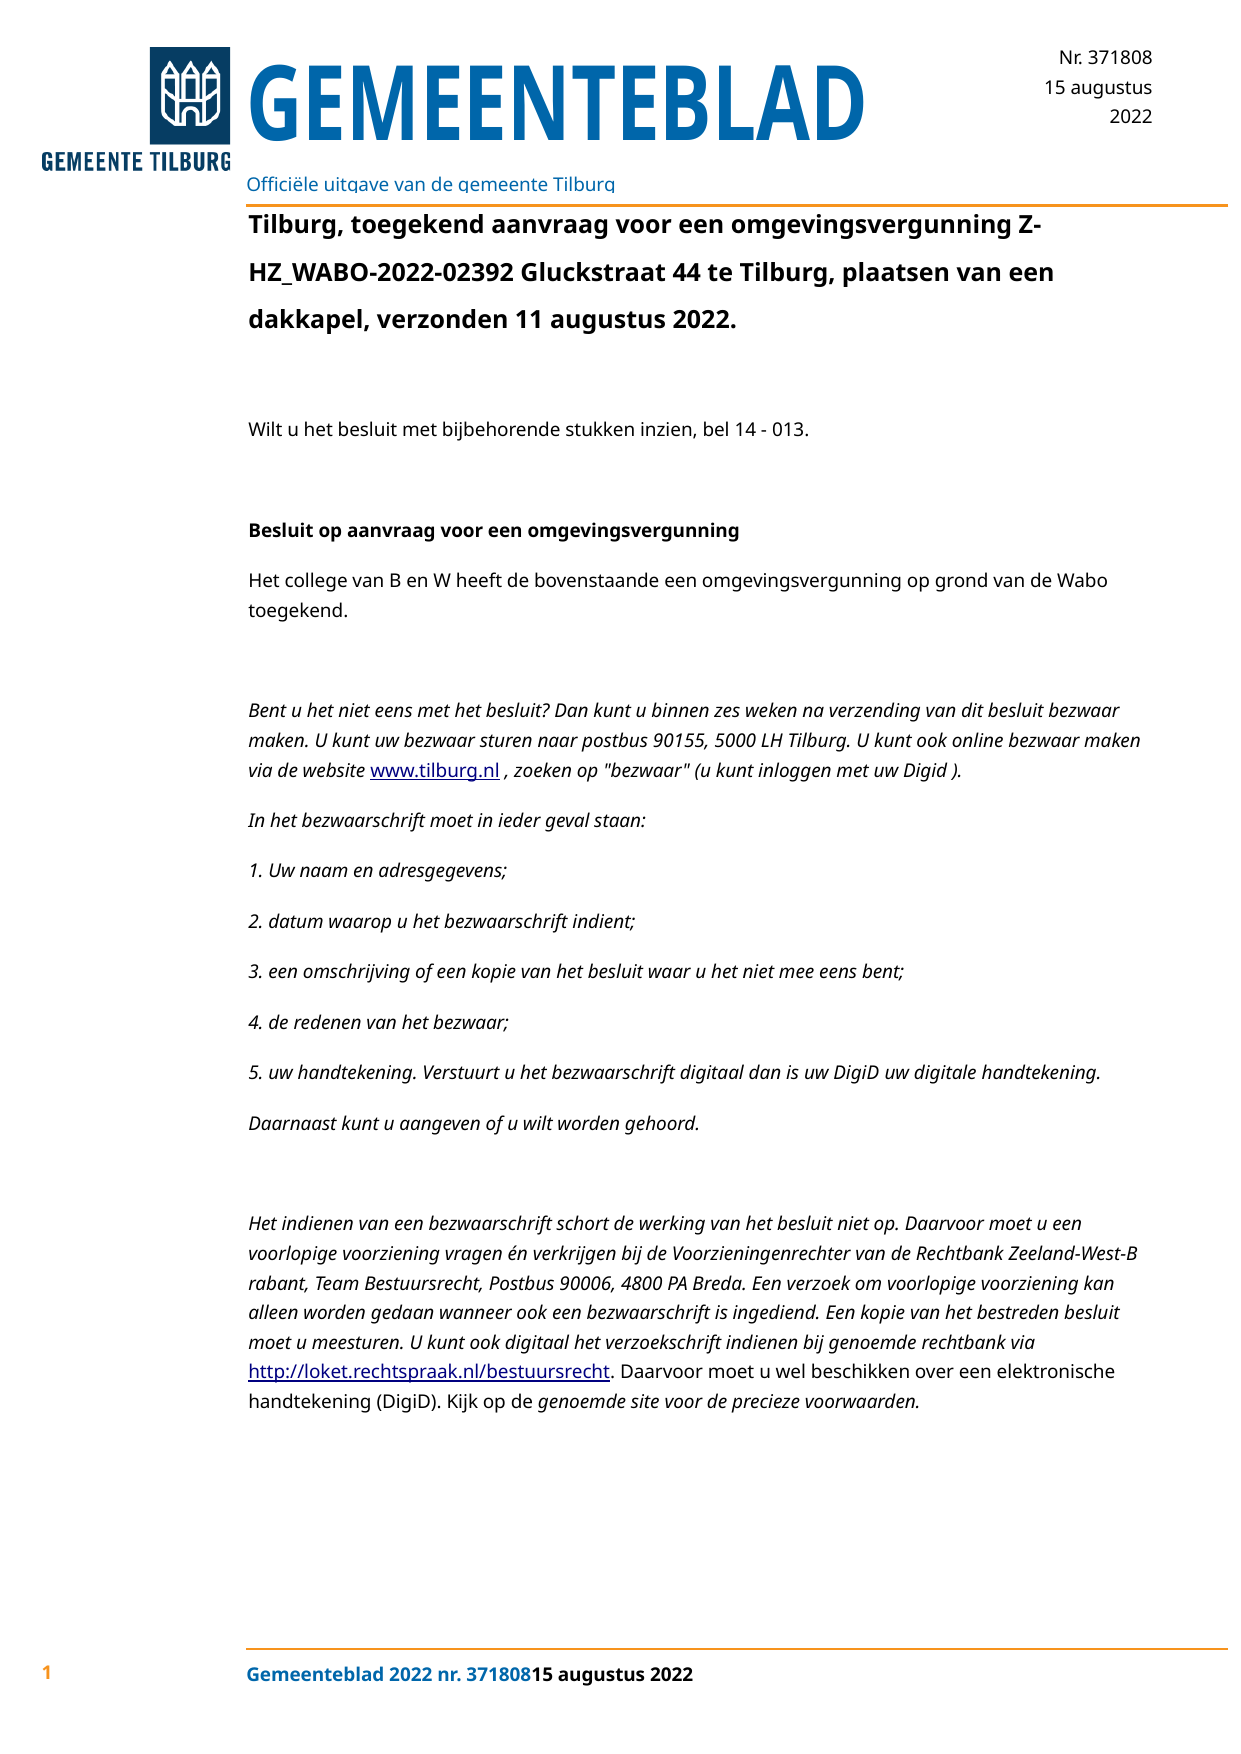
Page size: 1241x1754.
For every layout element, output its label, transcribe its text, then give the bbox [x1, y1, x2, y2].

text Bent u het niet eens met het besluit? Dan kunt u binnen zes weken na verzending van dit besluit bezwaar maken. U kunt uw bezwaar sturen naar postbus 90155, 5000 LH Tilburg. U kunt ook online bezwaar maken via de website www.tilburg.nl , zoeken op "bezwaar" (u kunt inloggen met uw Digid ). [248, 698, 1152, 782]
text 1. Uw naam en adresgegevens; [248, 858, 1152, 883]
text Het indienen van een bezwaarschrift schort de werking van het besluit niet op. Daarvoor moet u een voorlopige voorziening vragen én verkrijgen bij de Voorzieningenrechter van de Rechtbank Zeeland-West-B rabant, Team Bestuursrecht, Postbus 90006, 4800 PA Breda. Een verzoek om voorlopige voorziening kan alleen worden gedaan wanneer ook een bezwaarschrift is ingediend. Een kopie van het bestreden besluit moet u meesturen. U kunt ook digitaal het verzoekschrift indienen bij genoemde rechtbank via http://loket.rechtspraak.nl/bestuursrecht. Daarvoor moet u wel beschikken over een elektronische handtekening (DigiD). Kijk op de genoemde site voor de precieze voorwaarden. [248, 1211, 1152, 1414]
text Tilburg, toegekend aanvraag voor een omgevingsvergunning Z-HZ_WABO-2022-02392 Gluckstraat 44 te Tilburg, plaatsen van een dakkapel, verzonden 11 augustus 2022. [248, 207, 1152, 336]
text Het college van B en W heeft de bovenstaande een omgevingsvergunning op grond van de Wabo toegekend. [248, 567, 1152, 622]
text In het bezwaarschrift moet in ieder geval staan: [248, 807, 1152, 833]
picture [41, 47, 231, 172]
text Wilt u het besluit met bijbehorende stukken inzien, bel 14 - 013. [248, 416, 1152, 442]
text Besluit op aanvraag voor een omgevingsvergunning [248, 517, 1152, 542]
text Daarnaast kunt u aangeven of u wilt worden gehoord. [248, 1110, 1152, 1135]
text 5. uw handtekening. Verstuurt u het bezwaarschrift digitaal dan is uw DigiD uw digitale handtekening. [248, 1059, 1152, 1085]
text 3. een omschrijving of een kopie van het besluit waar u het niet mee eens bent; [248, 958, 1152, 984]
text 4. de redenen van het bezwaar; [248, 1009, 1152, 1034]
text 2. datum waarop u het bezwaarschrift indient; [248, 908, 1152, 934]
